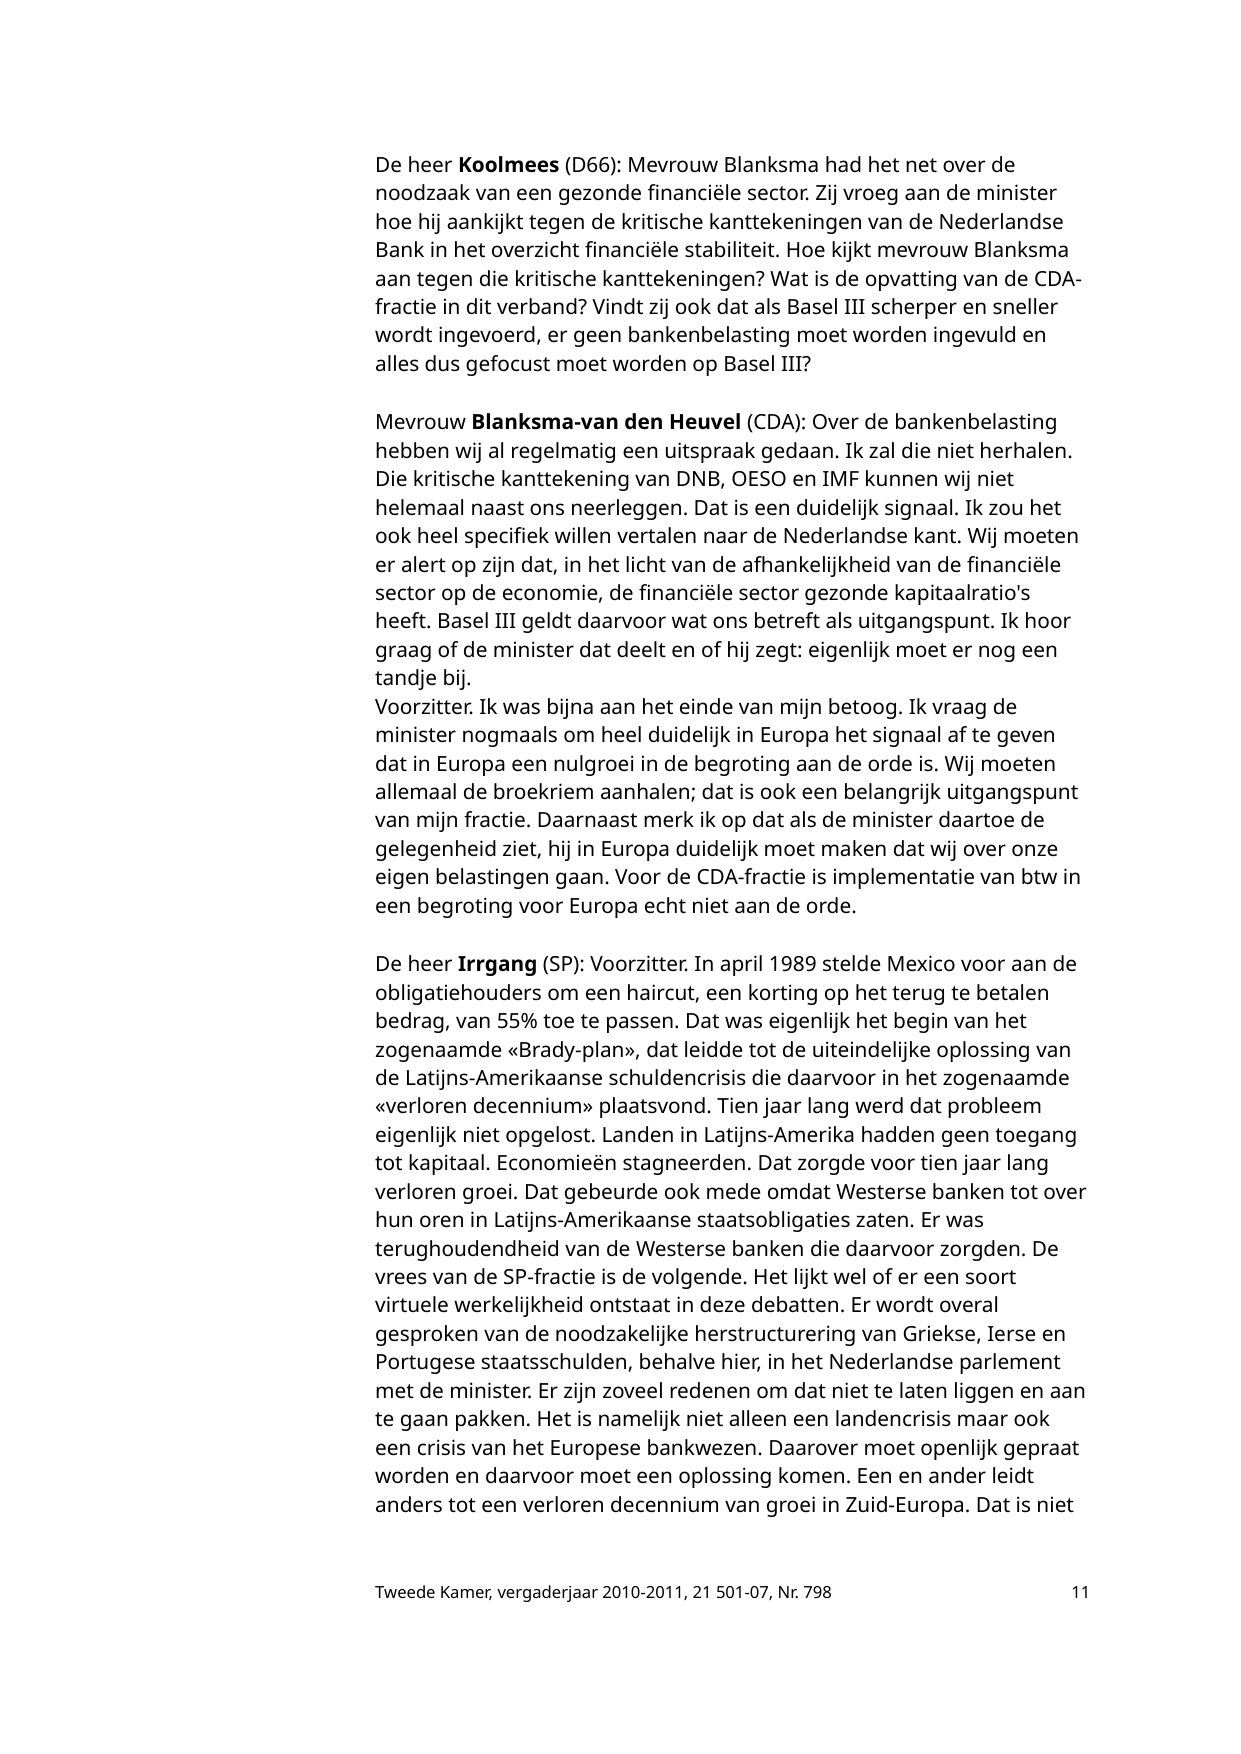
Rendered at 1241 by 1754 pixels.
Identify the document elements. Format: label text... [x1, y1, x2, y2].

text De heer Irrgang (SP): Voorzitter. In april 1989 stelde Mexico voor aan de obligatiehouders om een haircut, een korting op het terug te betalen bedrag, van 55% toe te passen. Dat was eigenlijk het begin van het zogenaamde «Brady-plan», dat leidde tot de uiteindelijke oplossing van de Latijns-Amerikaanse schuldencrisis die daarvoor in het zogenaamde «verloren decennium» plaatsvond. Tien jaar lang werd dat probleem eigenlijk niet opgelost. Landen in Latijns-Amerika hadden geen toegang tot kapitaal. Economieën stagneerden. Dat zorgde voor tien jaar lang verloren groei. Dat gebeurde ook mede omdat Westerse banken tot over hun oren in Latijns-Amerikaanse staatsobligaties zaten. Er was terughoudendheid van de Westerse banken die daarvoor zorgden. De vrees van de SP-fractie is de volgende. Het lijkt wel of er een soort virtuele werkelijkheid ontstaat in deze debatten. Er wordt overal gesproken van de noodzakelijke herstructurering van Griekse, Ierse en Portugese staatsschulden, behalve hier, in het Nederlandse parlement met de minister. Er zijn zoveel redenen om dat niet te laten liggen en aan te gaan pakken. Het is namelijk niet alleen een landencrisis maar ook een crisis van het Europese bankwezen. Daarover moet openlijk gepraat worden en daarvoor moet een oplossing komen. Een en ander leidt anders tot een verloren decennium van groei in Zuid-Europa. Dat is niet [375, 949, 1090, 1518]
text Voorzitter. Ik was bijna aan het einde van mijn betoog. Ik vraag de minister nogmaals om heel duidelijk in Europa het signaal af te geven dat in Europa een nulgroei in de begroting aan de orde is. Wij moeten allemaal de broekriem aanhalen; dat is ook een belangrijk uitgangspunt van mijn fractie. Daarnaast merk ik op dat als de minister daartoe de gelegenheid ziet, hij in Europa duidelijk moet maken dat wij over onze eigen belastingen gaan. Voor de CDA-fractie is implementatie van btw in een begroting voor Europa echt niet aan de orde. [375, 692, 1090, 919]
text Mevrouw Blanksma-van den Heuvel (CDA): Over de bankenbelasting hebben wij al regelmatig een uitspraak gedaan. Ik zal die niet herhalen. Die kritische kanttekening van DNB, OESO en IMF kunnen wij niet helemaal naast ons neerleggen. Dat is een duidelijk signaal. Ik zou het ook heel specifiek willen vertalen naar de Nederlandse kant. Wij moeten er alert op zijn dat, in het licht van de afhankelijkheid van de financiële sector op de economie, de financiële sector gezonde kapitaalratio's heeft. Basel III geldt daarvoor wat ons betreft als uitgangspunt. Ik hoor graag of de minister dat deelt en of hij zegt: eigenlijk moet er nog een tandje bij. [375, 407, 1090, 692]
text De heer Koolmees (D66): Mevrouw Blanksma had het net over de noodzaak van een gezonde financiële sector. Zij vroeg aan de minister hoe hij aankijkt tegen de kritische kanttekeningen van de Nederlandse Bank in het overzicht financiële stabiliteit. Hoe kijkt mevrouw Blanksma aan tegen die kritische kanttekeningen? Wat is de opvatting van de CDA-fractie in dit verband? Vindt zij ook dat als Basel III scherper en sneller wordt ingevoerd, er geen bankenbelasting moet worden ingevuld en alles dus gefocust moet worden op Basel III? [375, 150, 1090, 377]
